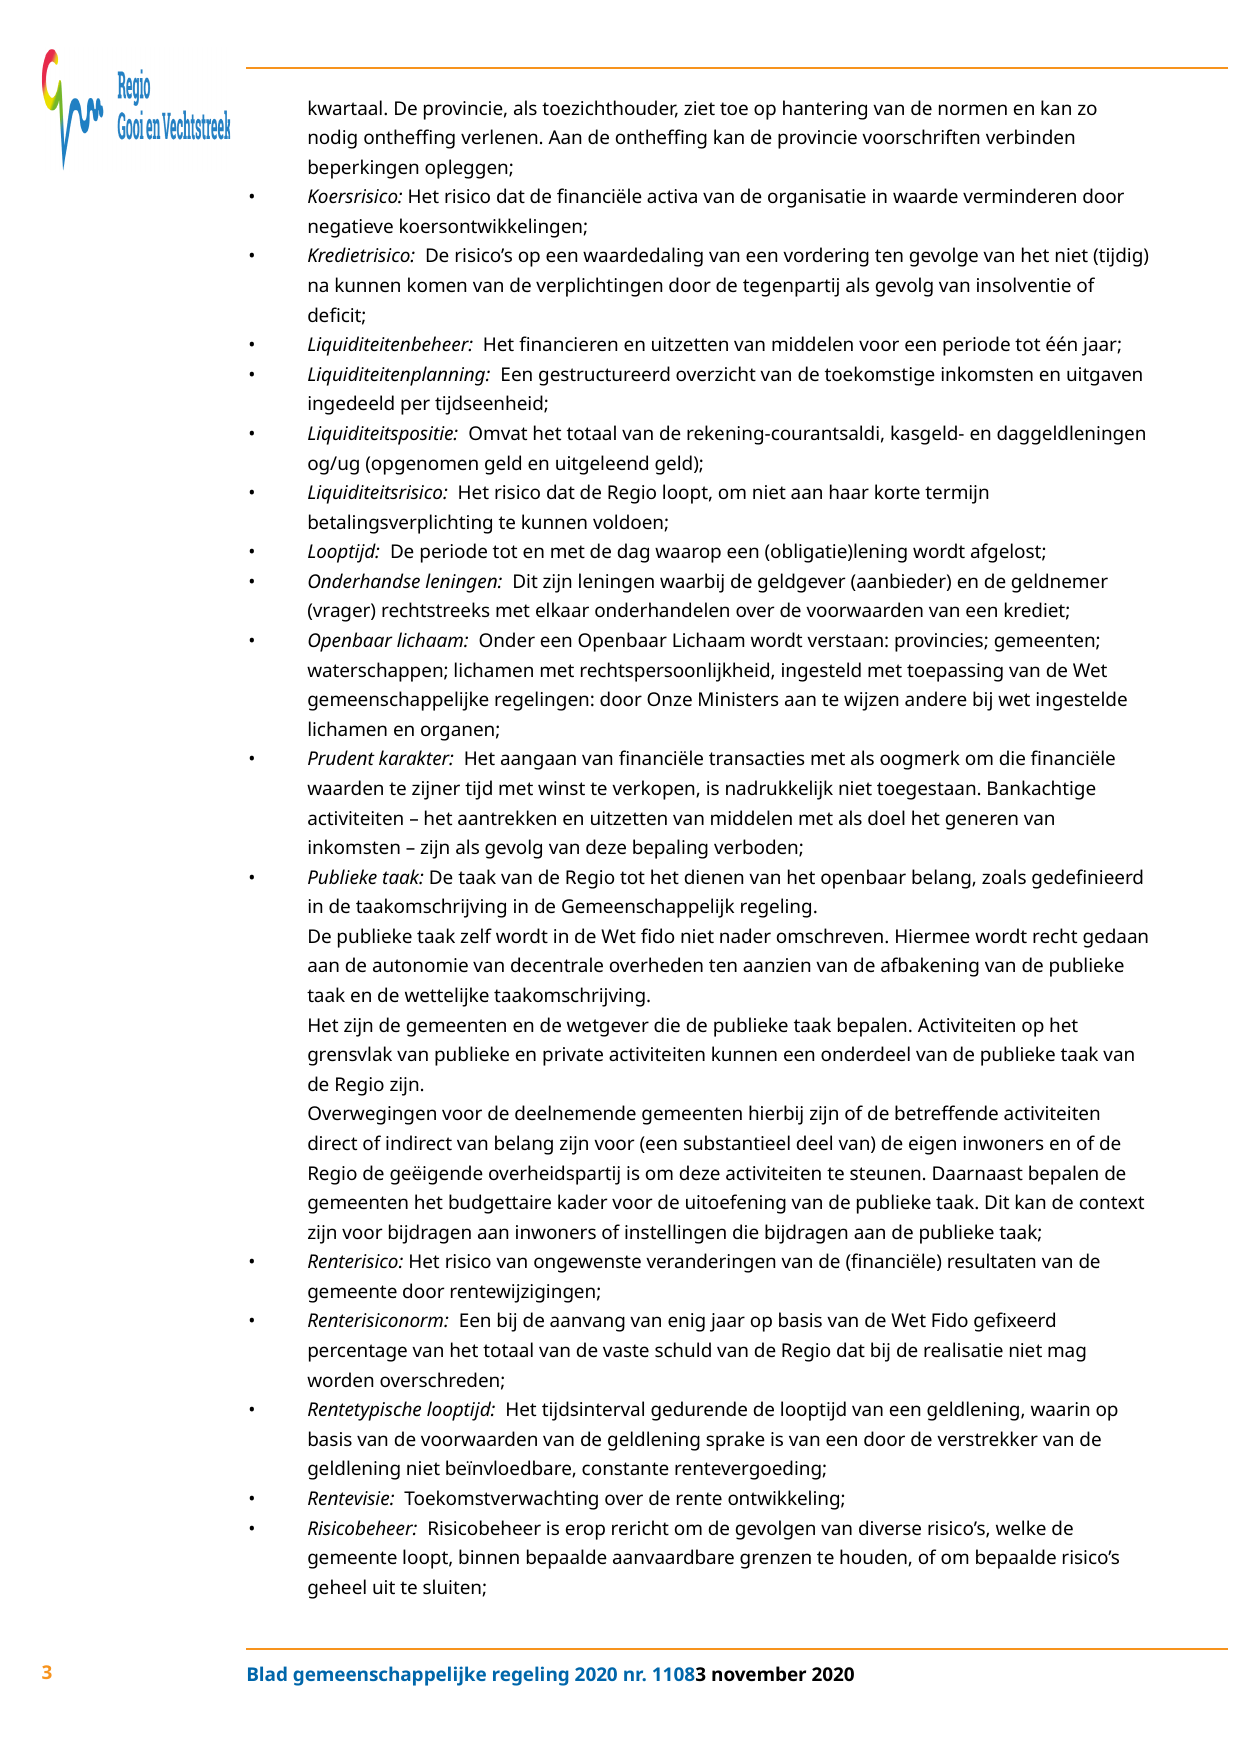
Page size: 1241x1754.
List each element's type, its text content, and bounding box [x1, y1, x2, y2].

list Openbaar lichaam: Onder een Openbaar Lichaam wordt verstaan: provincies; gemeenten; waterschappen; lichamen met rechtspersoonlijkheid, ingesteld met toepassing van de Wet gemeenschappelijke regelingen: door Onze Ministers aan te wijzen andere bij wet ingestelde lichamen en organen; [248, 627, 1152, 742]
list Prudent karakter: Het aangaan van financiële transacties met als oogmerk om die financiële waarden te zijner tijd met winst te verkopen, is nadrukkelijk niet toegestaan. Bankachtige activiteiten – het aantrekken en uitzetten van middelen met als doel het generen van inkomsten – zijn als gevolg van deze bepaling verboden; [248, 746, 1152, 860]
list Liquiditeitenplanning: Een gestructureerd overzicht van de toekomstige inkomsten en uitgaven ingedeeld per tijdseenheid; [248, 361, 1152, 416]
list Koersrisico: Het risico dat de financiële activa van de organisatie in waarde verminderen door negatieve koersontwikkelingen; [248, 183, 1152, 239]
list Liquiditeitspositie: Omvat het totaal van de rekening-courantsaldi, kasgeld- en daggeldleningen og/ug (opgenomen geld en uitgeleend geld); [248, 420, 1152, 476]
list Kredietrisico: De risico’s op een waardedaling van een vordering ten gevolge van het niet (tijdig) na kunnen komen van de verplichtingen door de tegenpartij als gevolg van insolventie of deficit; [248, 243, 1152, 328]
list Rentevisie: Toekomstverwachting over de rente ontwikkeling; [248, 1485, 1152, 1511]
list De publieke taak zelf wordt in de Wet fido niet nader omschreven. Hiermee wordt recht gedaan aan de autonomie van decentrale overheden ten aanzien van de afbakening van de publieke taak en de wettelijke taakomschrijving. [248, 923, 1152, 1008]
list Liquiditeitsrisico: Het risico dat de Regio loopt, om niet aan haar korte termijn betalingsverplichting te kunnen voldoen; [248, 479, 1152, 535]
list Rentetypische looptijd: Het tijdsinterval gedurende de looptijd van een geldlening, waarin op basis van de voorwaarden van de geldlening sprake is van een door de verstrekker van de geldlening niet beïnvloedbare, constante rentevergoeding; [248, 1396, 1152, 1481]
list Risicobeheer: Risicobeheer is erop rericht om de gevolgen van diverse risico’s, welke de gemeente loopt, binnen bepaalde aanvaardbare grenzen te houden, of om bepaalde risico’s geheel uit te sluiten; [248, 1515, 1152, 1600]
list Overwegingen voor de deelnemende gemeenten hierbij zijn of de betreffende activiteiten direct of indirect van belang zijn voor (een substantieel deel van) de eigen inwoners en of de Regio de geëigende overheidspartij is om deze activiteiten te steunen. Daarnaast bepalen de gemeenten het budgettaire kader voor de uitoefening van de publieke taak. Dit kan de context zijn voor bijdragen aan inwoners of instellingen die bijdragen aan de publieke taak; [248, 1101, 1152, 1245]
list kwartaal. De provincie, als toezichthouder, ziet toe op hantering van de normen en kan zo nodig ontheffing verlenen. Aan de ontheffing kan de provincie voorschriften verbinden beperkingen opleggen; [248, 95, 1152, 180]
list Renterisiconorm: Een bij de aanvang van enig jaar op basis van de Wet Fido gefixeerd percentage van het totaal van de vaste schuld van de Regio dat bij de realisatie niet mag worden overschreden; [248, 1308, 1152, 1393]
list Onderhandse leningen: Dit zijn leningen waarbij de geldgever (aanbieder) en de geldnemer (vrager) rechtstreeks met elkaar onderhandelen over de voorwaarden van een krediet; [248, 568, 1152, 623]
list Het zijn de gemeenten en de wetgever die de publieke taak bepalen. Activiteiten op het grensvlak van publieke en private activiteiten kunnen een onderdeel van de publieke taak van de Regio zijn. [248, 1012, 1152, 1097]
list Looptijd: De periode tot en met de dag waarop een (obligatie)lening wordt afgelost; [248, 538, 1152, 564]
list Publieke taak: De taak van de Regio tot het dienen van het openbaar belang, zoals gedefinieerd in de taakomschrijving in de Gemeenschappelijk regeling. [248, 864, 1152, 919]
picture [41, 47, 231, 172]
list Renterisico: Het risico van ongewenste veranderingen van de (financiële) resultaten van de gemeente door rentewijzigingen; [248, 1248, 1152, 1304]
list Liquiditeitenbeheer: Het financieren en uitzetten van middelen voor een periode tot één jaar; [248, 331, 1152, 357]
